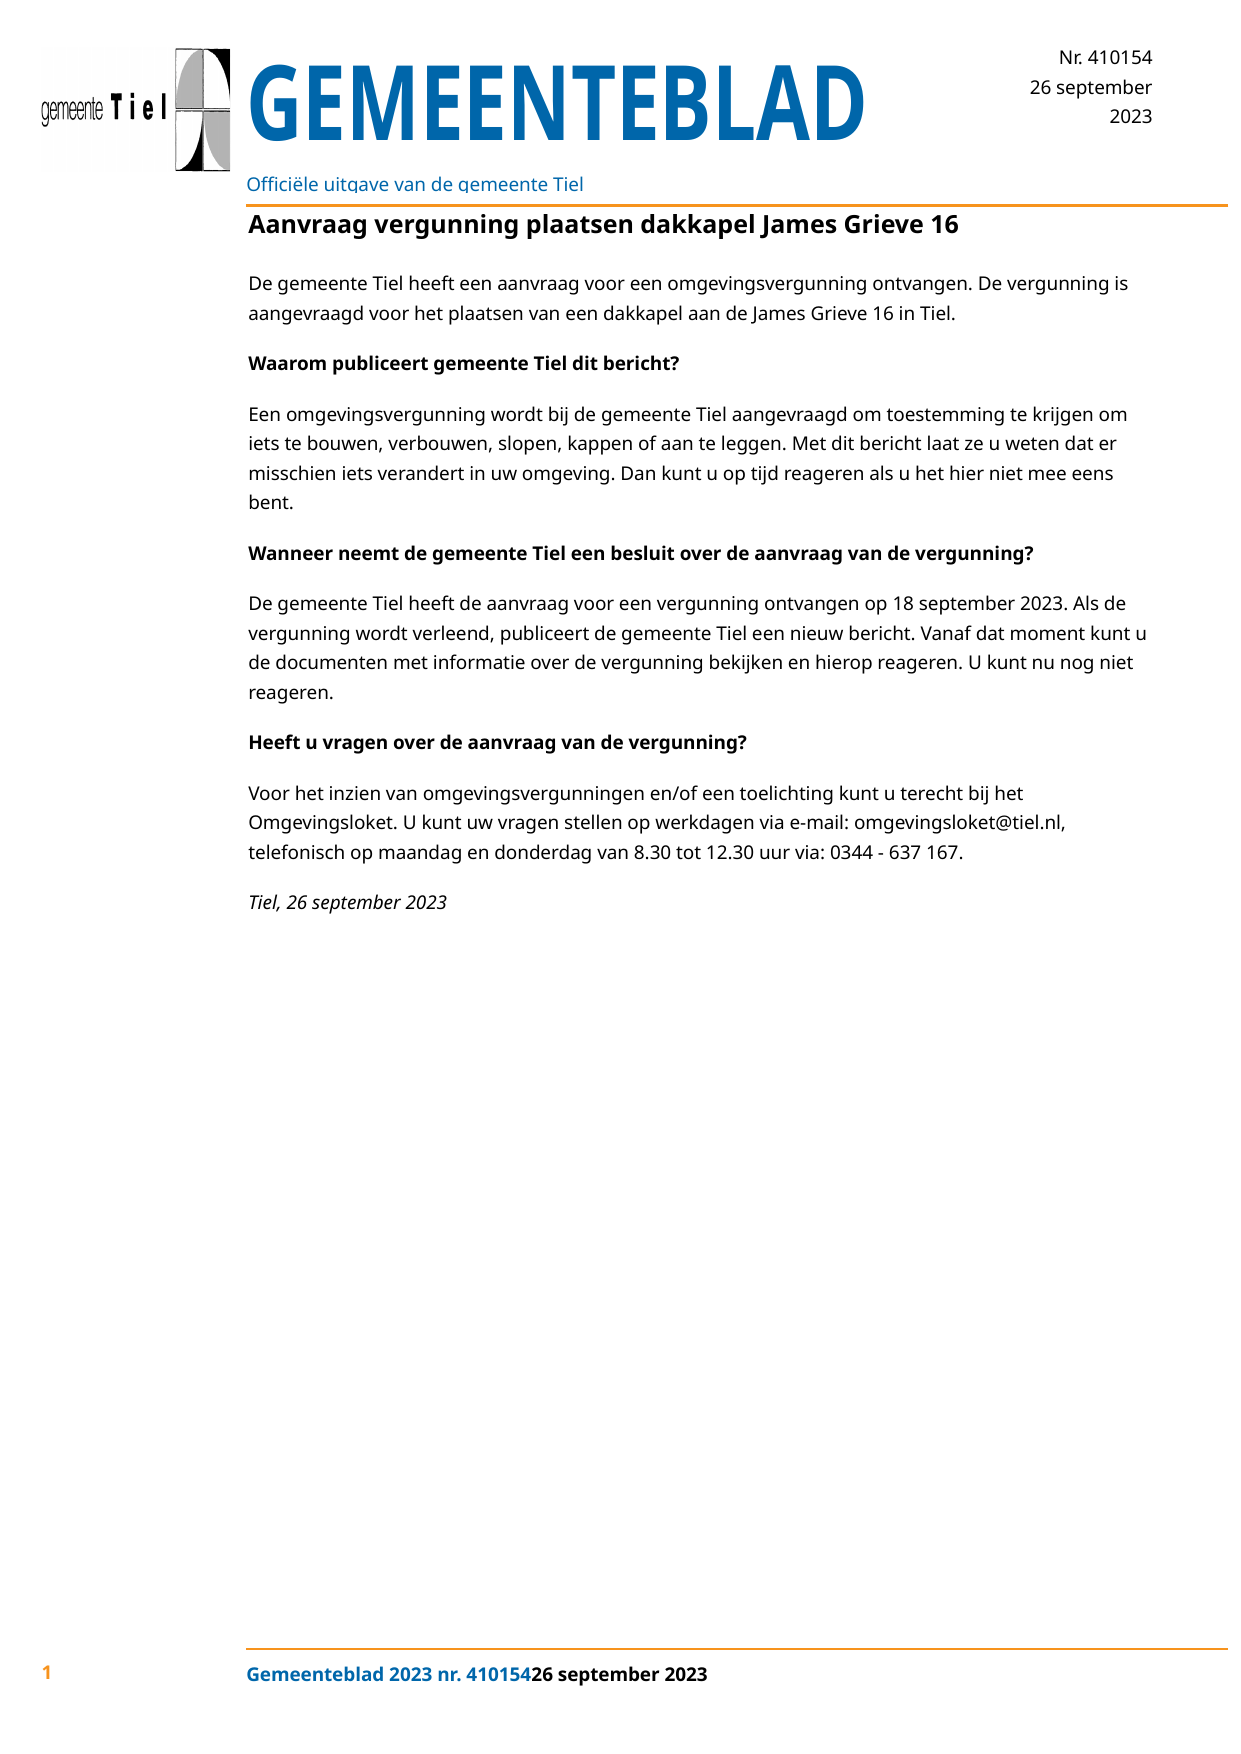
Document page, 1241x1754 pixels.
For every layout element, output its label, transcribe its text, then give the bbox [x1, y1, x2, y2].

picture [41, 47, 231, 172]
text Voor het inzien van omgevingsvergunningen en/of een toelichting kunt u terecht bij het Omgevingsloket. U kunt uw vragen stellen op werkdagen via e-mail: omgevingsloket@tiel.nl, telefonisch op maandag en donderdag van 8.30 tot 12.30 uur via: 0344 - 637 167. [248, 780, 1152, 865]
text Tiel, 26 september 2023 [248, 889, 1152, 915]
text Heeft u vragen over de aanvraag van de vergunning? [248, 729, 1152, 755]
text Waarom publiceert gemeente Tiel dit bericht? [248, 350, 1152, 376]
text Wanneer neemt de gemeente Tiel een besluit over de aanvraag van de vergunning? [248, 540, 1152, 566]
text De gemeente Tiel heeft de aanvraag voor een vergunning ontvangen op 18 september 2023. Als de vergunning wordt verleend, publiceert de gemeente Tiel een nieuw bericht. Vanaf dat moment kunt u de documenten met informatie over de vergunning bekijken en hierop reageren. U kunt nu nog niet reageren. [248, 590, 1152, 705]
text Aanvraag vergunning plaatsen dakkapel James Grieve 16 [248, 207, 1152, 241]
text De gemeente Tiel heeft een aanvraag voor een omgevingsvergunning ontvangen. De vergunning is aangevraagd voor het plaatsen van een dakkapel aan de James Grieve 16 in Tiel. [248, 270, 1152, 326]
text Een omgevingsvergunning wordt bij de gemeente Tiel aangevraagd om toestemming te krijgen om iets te bouwen, verbouwen, slopen, kappen of aan te leggen. Met dit bericht laat ze u weten dat er misschien iets verandert in uw omgeving. Dan kunt u op tijd reageren als u het hier niet mee eens bent. [248, 401, 1152, 515]
